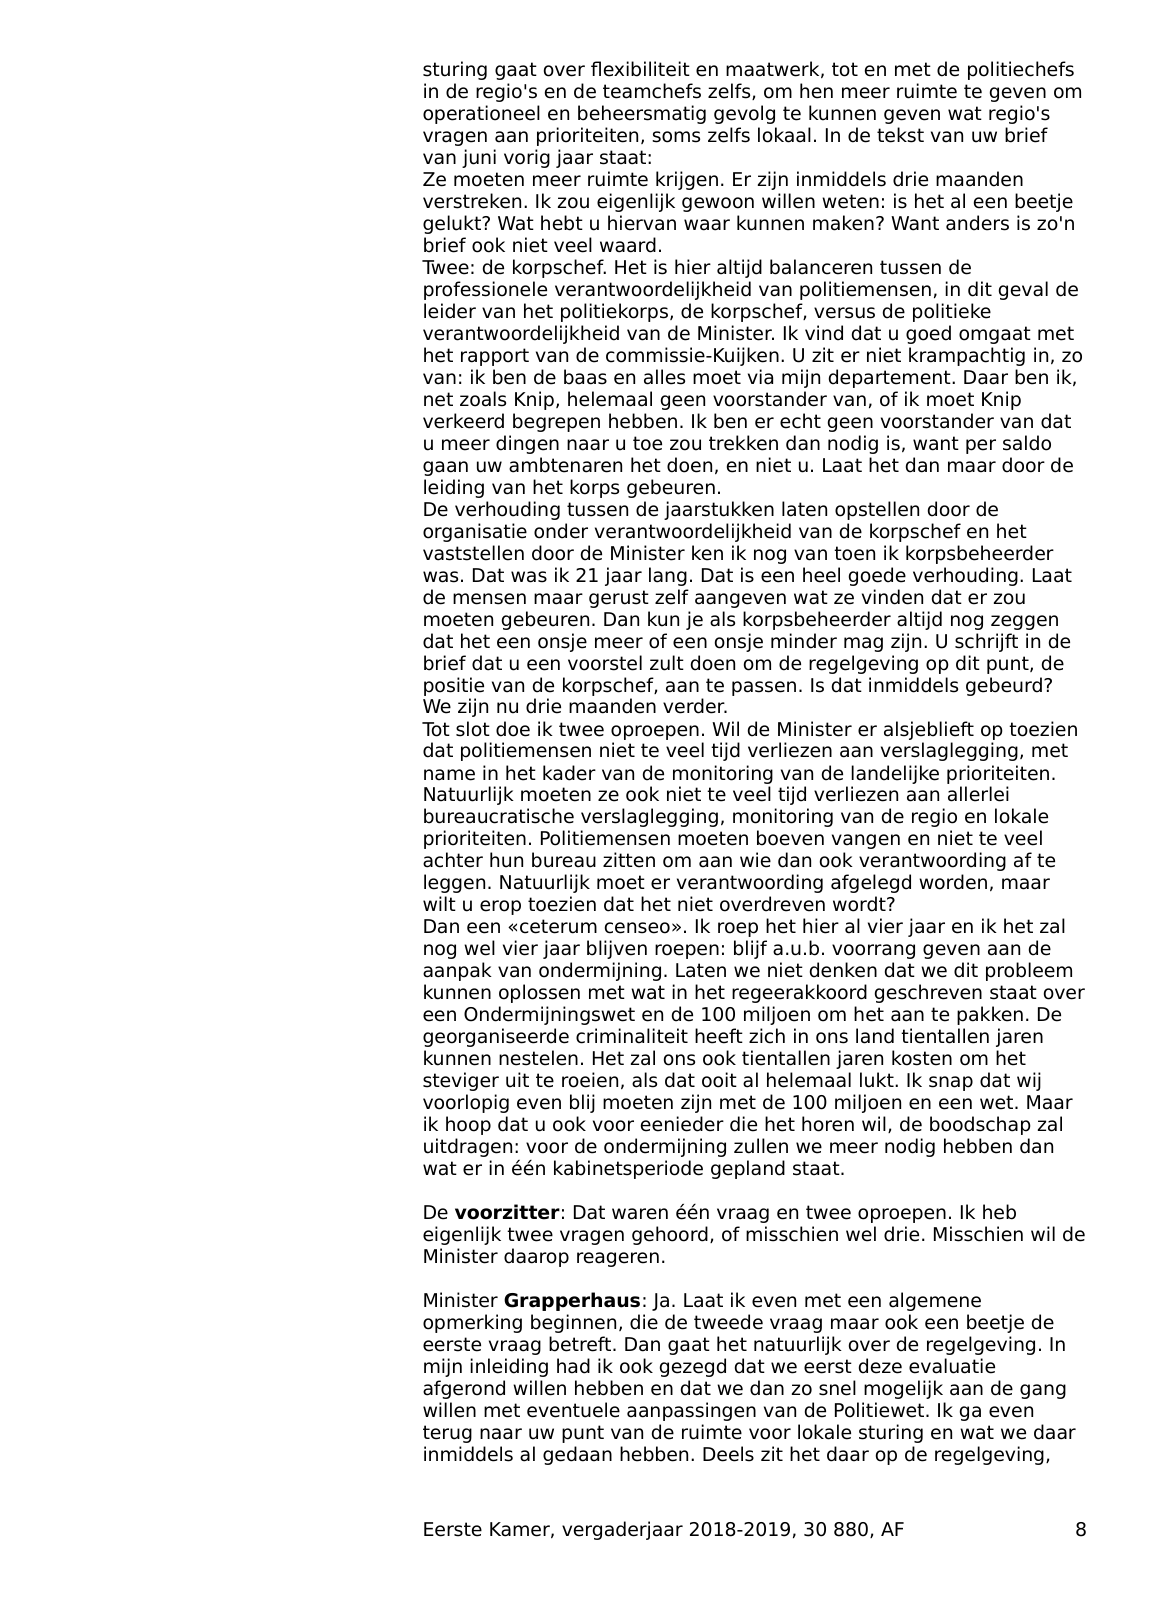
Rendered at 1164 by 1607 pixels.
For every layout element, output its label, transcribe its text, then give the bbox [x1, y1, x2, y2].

text sturing gaat over flexibiliteit en maatwerk, tot en met de politiechefs in de regio's en de teamchefs zelfs, om hen meer ruimte te geven om operationeel en beheersmatig gevolg te kunnen geven wat regio's vragen aan prioriteiten, soms zelfs lokaal. In de tekst van uw brief van juni vorig jaar staat: [422, 59, 1087, 169]
text De voorzitter: Dat waren één vraag en twee oproepen. Ik heb eigenlijk twee vragen gehoord, of misschien wel drie. Misschien wil de Minister daarop reageren. [422, 1202, 1087, 1268]
text Minister Grapperhaus: Ja. Laat ik even met een algemene opmerking beginnen, die de tweede vraag maar ook een beetje de eerste vraag betreft. Dan gaat het natuurlijk over de regelgeving. In mijn inleiding had ik ook gezegd dat we eerst deze evaluatie afgerond willen hebben en dat we dan zo snel mogelijk aan de gang willen met eventuele aanpassingen van de Politiewet. Ik ga even terug naar uw punt van de ruimte voor lokale sturing en wat we daar inmiddels al gedaan hebben. Deels zit het daar op de regelgeving, [422, 1290, 1087, 1466]
text Ze moeten meer ruimte krijgen. Er zijn inmiddels drie maanden verstreken. Ik zou eigenlijk gewoon willen weten: is het al een beetje gelukt? Wat hebt u hiervan waar kunnen maken? Want anders is zo'n brief ook niet veel waard. [422, 169, 1087, 257]
text De verhouding tussen de jaarstukken laten opstellen door de organisatie onder verantwoordelijkheid van de korpschef en het vaststellen door de Minister ken ik nog van toen ik korpsbeheerder was. Dat was ik 21 jaar lang. Dat is een heel goede verhouding. Laat de mensen maar gerust zelf aangeven wat ze vinden dat er zou moeten gebeuren. Dan kun je als korpsbeheerder altijd nog zeggen dat het een onsje meer of een onsje minder mag zijn. U schrijft in de brief dat u een voorstel zult doen om de regelgeving op dit punt, de positie van de korpschef, aan te passen. Is dat inmiddels gebeurd? We zijn nu drie maanden verder. [422, 499, 1087, 718]
text Tot slot doe ik twee oproepen. Wil de Minister er alsjeblieft op toezien dat politiemensen niet te veel tijd verliezen aan verslaglegging, met name in het kader van de monitoring van de landelijke prioriteiten. Natuurlijk moeten ze ook niet te veel tijd verliezen aan allerlei bureaucratische verslaglegging, monitoring van de regio en lokale prioriteiten. Politiemensen moeten boeven vangen en niet te veel achter hun bureau zitten om aan wie dan ook verantwoording af te leggen. Natuurlijk moet er verantwoording afgelegd worden, maar wilt u erop toezien dat het niet overdreven wordt? [422, 718, 1087, 916]
text Dan een «ceterum censeo». Ik roep het hier al vier jaar en ik het zal nog wel vier jaar blijven roepen: blijf a.u.b. voorrang geven aan de aanpak van ondermijning. Laten we niet denken dat we dit probleem kunnen oplossen met wat in het regeerakkoord geschreven staat over een Ondermijningswet en de 100 miljoen om het aan te pakken. De georganiseerde criminaliteit heeft zich in ons land tientallen jaren kunnen nestelen. Het zal ons ook tientallen jaren kosten om het steviger uit te roeien, als dat ooit al helemaal lukt. Ik snap dat wij voorlopig even blij moeten zijn met de 100 miljoen en een wet. Maar ik hoop dat u ook voor eenieder die het horen wil, de boodschap zal uitdragen: voor de ondermijning zullen we meer nodig hebben dan wat er in één kabinetsperiode gepland staat. [422, 916, 1087, 1180]
text Twee: de korpschef. Het is hier altijd balanceren tussen de professionele verantwoordelijkheid van politiemensen, in dit geval de leider van het politiekorps, de korpschef, versus de politieke verantwoordelijkheid van de Minister. Ik vind dat u goed omgaat met het rapport van de commissie-Kuijken. U zit er niet krampachtig in, zo van: ik ben de baas en alles moet via mijn departement. Daar ben ik, net zoals Knip, helemaal geen voorstander van, of ik moet Knip verkeerd begrepen hebben. Ik ben er echt geen voorstander van dat u meer dingen naar u toe zou trekken dan nodig is, want per saldo gaan uw ambtenaren het doen, en niet u. Laat het dan maar door de leiding van het korps gebeuren. [422, 257, 1087, 499]
